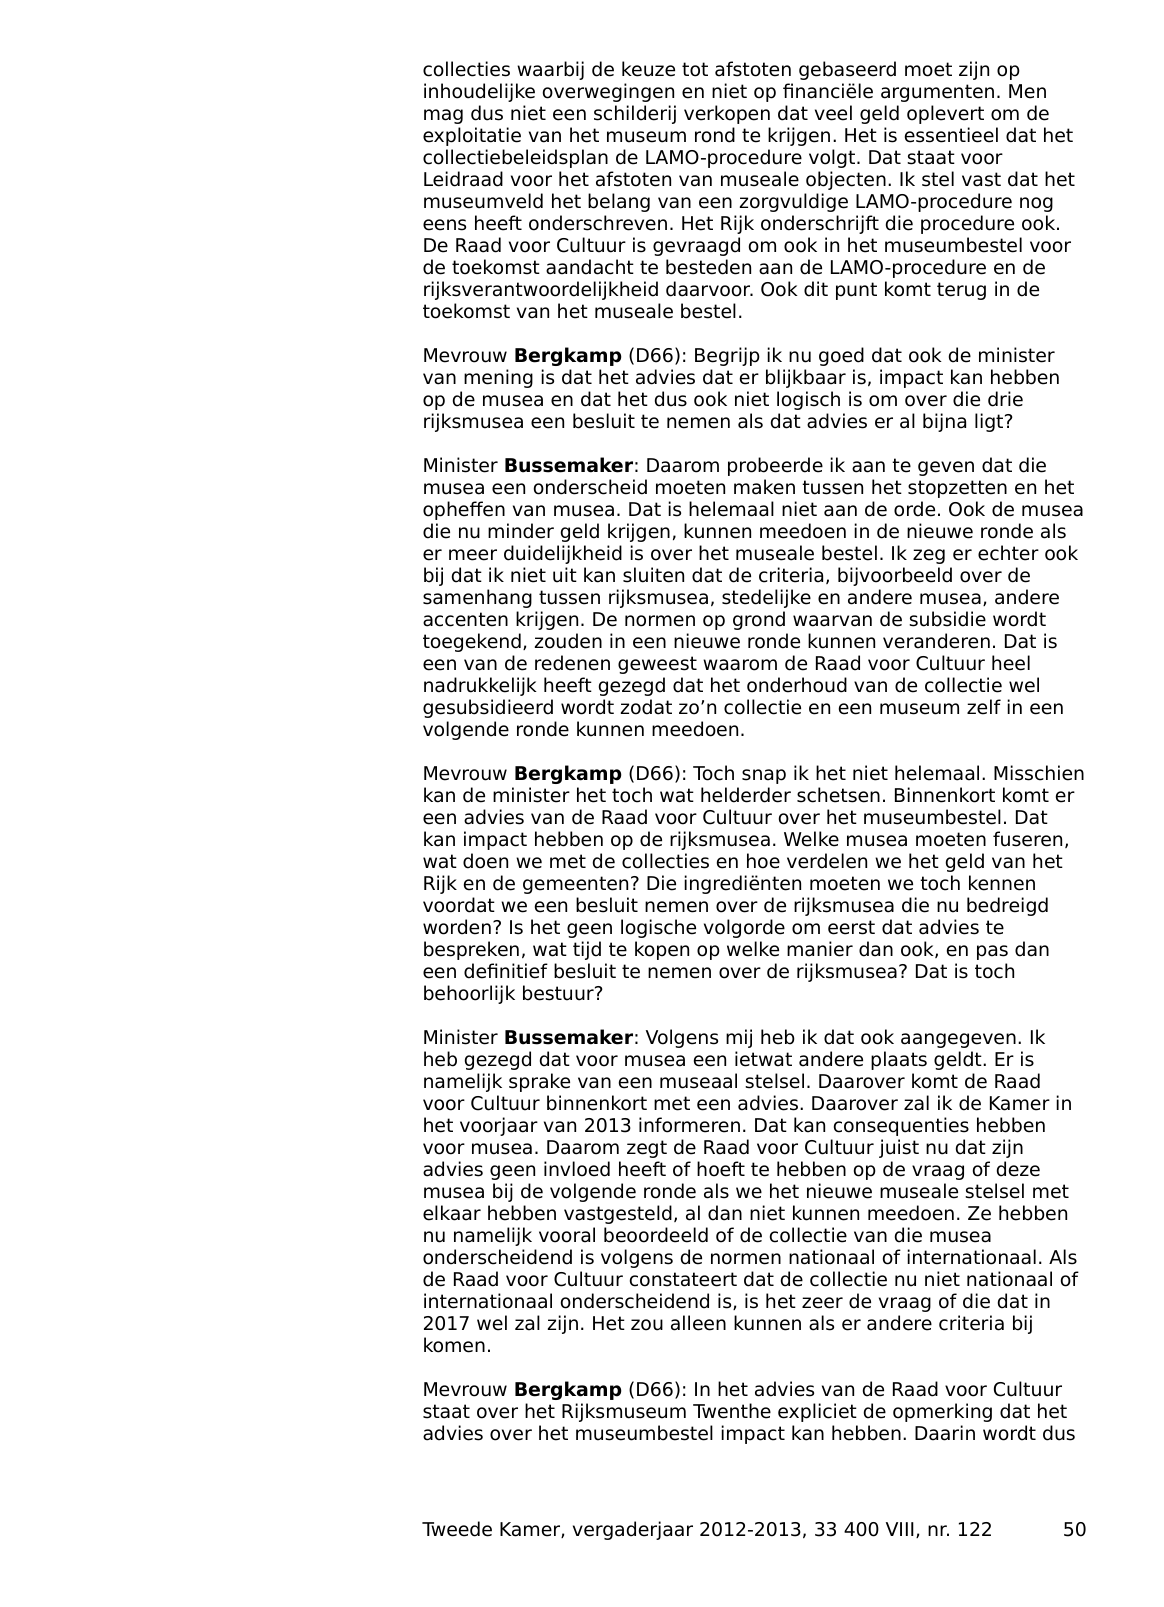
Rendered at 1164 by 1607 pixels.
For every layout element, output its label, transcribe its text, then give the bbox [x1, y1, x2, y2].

text Minister Bussemaker: Daarom probeerde ik aan te geven dat die musea een onderscheid moeten maken tussen het stopzetten en het opheffen van musea. Dat is helemaal niet aan de orde. Ook de musea die nu minder geld krijgen, kunnen meedoen in de nieuwe ronde als er meer duidelijkheid is over het museale bestel. Ik zeg er echter ook bij dat ik niet uit kan sluiten dat de criteria, bijvoorbeeld over de samenhang tussen rijksmusea, stedelijke en andere musea, andere accenten krijgen. De normen op grond waarvan de subsidie wordt toegekend, zouden in een nieuwe ronde kunnen veranderen. Dat is een van de redenen geweest waarom de Raad voor Cultuur heel nadrukkelijk heeft gezegd dat het onderhoud van de collectie wel gesubsidieerd wordt zodat zo’n collectie en een museum zelf in een volgende ronde kunnen meedoen. [422, 455, 1087, 741]
text Minister Bussemaker: Volgens mij heb ik dat ook aangegeven. Ik heb gezegd dat voor musea een ietwat andere plaats geldt. Er is namelijk sprake van een museaal stelsel. Daarover komt de Raad voor Cultuur binnenkort met een advies. Daarover zal ik de Kamer in het voorjaar van 2013 informeren. Dat kan consequenties hebben voor musea. Daarom zegt de Raad voor Cultuur juist nu dat zijn advies geen invloed heeft of hoeft te hebben op de vraag of deze musea bij de volgende ronde als we het nieuwe museale stelsel met elkaar hebben vastgesteld, al dan niet kunnen meedoen. Ze hebben nu namelijk vooral beoordeeld of de collectie van die musea onderscheidend is volgens de normen nationaal of internationaal. Als de Raad voor Cultuur constateert dat de collectie nu niet nationaal of internationaal onderscheidend is, is het zeer de vraag of die dat in 2017 wel zal zijn. Het zou alleen kunnen als er andere criteria bij komen. [422, 1027, 1087, 1357]
text Mevrouw Bergkamp (D66): In het advies van de Raad voor Cultuur staat over het Rijksmuseum Twenthe expliciet de opmerking dat het advies over het museumbestel impact kan hebben. Daarin wordt dus [422, 1379, 1087, 1445]
text Mevrouw Bergkamp (D66): Toch snap ik het niet helemaal. Misschien kan de minister het toch wat helderder schetsen. Binnenkort komt er een advies van de Raad voor Cultuur over het museumbestel. Dat kan impact hebben op de rijksmusea. Welke musea moeten fuseren, wat doen we met de collecties en hoe verdelen we het geld van het Rijk en de gemeenten? Die ingrediënten moeten we toch kennen voordat we een besluit nemen over de rijksmusea die nu bedreigd worden? Is het geen logische volgorde om eerst dat advies te bespreken, wat tijd te kopen op welke manier dan ook, en pas dan een definitief besluit te nemen over de rijksmusea? Dat is toch behoorlijk bestuur? [422, 763, 1087, 1005]
text collecties waarbij de keuze tot afstoten gebaseerd moet zijn op inhoudelijke overwegingen en niet op financiële argumenten. Men mag dus niet een schilderij verkopen dat veel geld oplevert om de exploitatie van het museum rond te krijgen. Het is essentieel dat het collectiebeleidsplan de LAMO-procedure volgt. Dat staat voor Leidraad voor het afstoten van museale objecten. Ik stel vast dat het museumveld het belang van een zorgvuldige LAMO-procedure nog eens heeft onderschreven. Het Rijk onderschrijft die procedure ook. De Raad voor Cultuur is gevraagd om ook in het museumbestel voor de toekomst aandacht te besteden aan de LAMO-procedure en de rijksverantwoordelijkheid daarvoor. Ook dit punt komt terug in de toekomst van het museale bestel. [422, 59, 1087, 323]
text Mevrouw Bergkamp (D66): Begrijp ik nu goed dat ook de minister van mening is dat het advies dat er blijkbaar is, impact kan hebben op de musea en dat het dus ook niet logisch is om over die drie rijksmusea een besluit te nemen als dat advies er al bijna ligt? [422, 345, 1087, 433]
